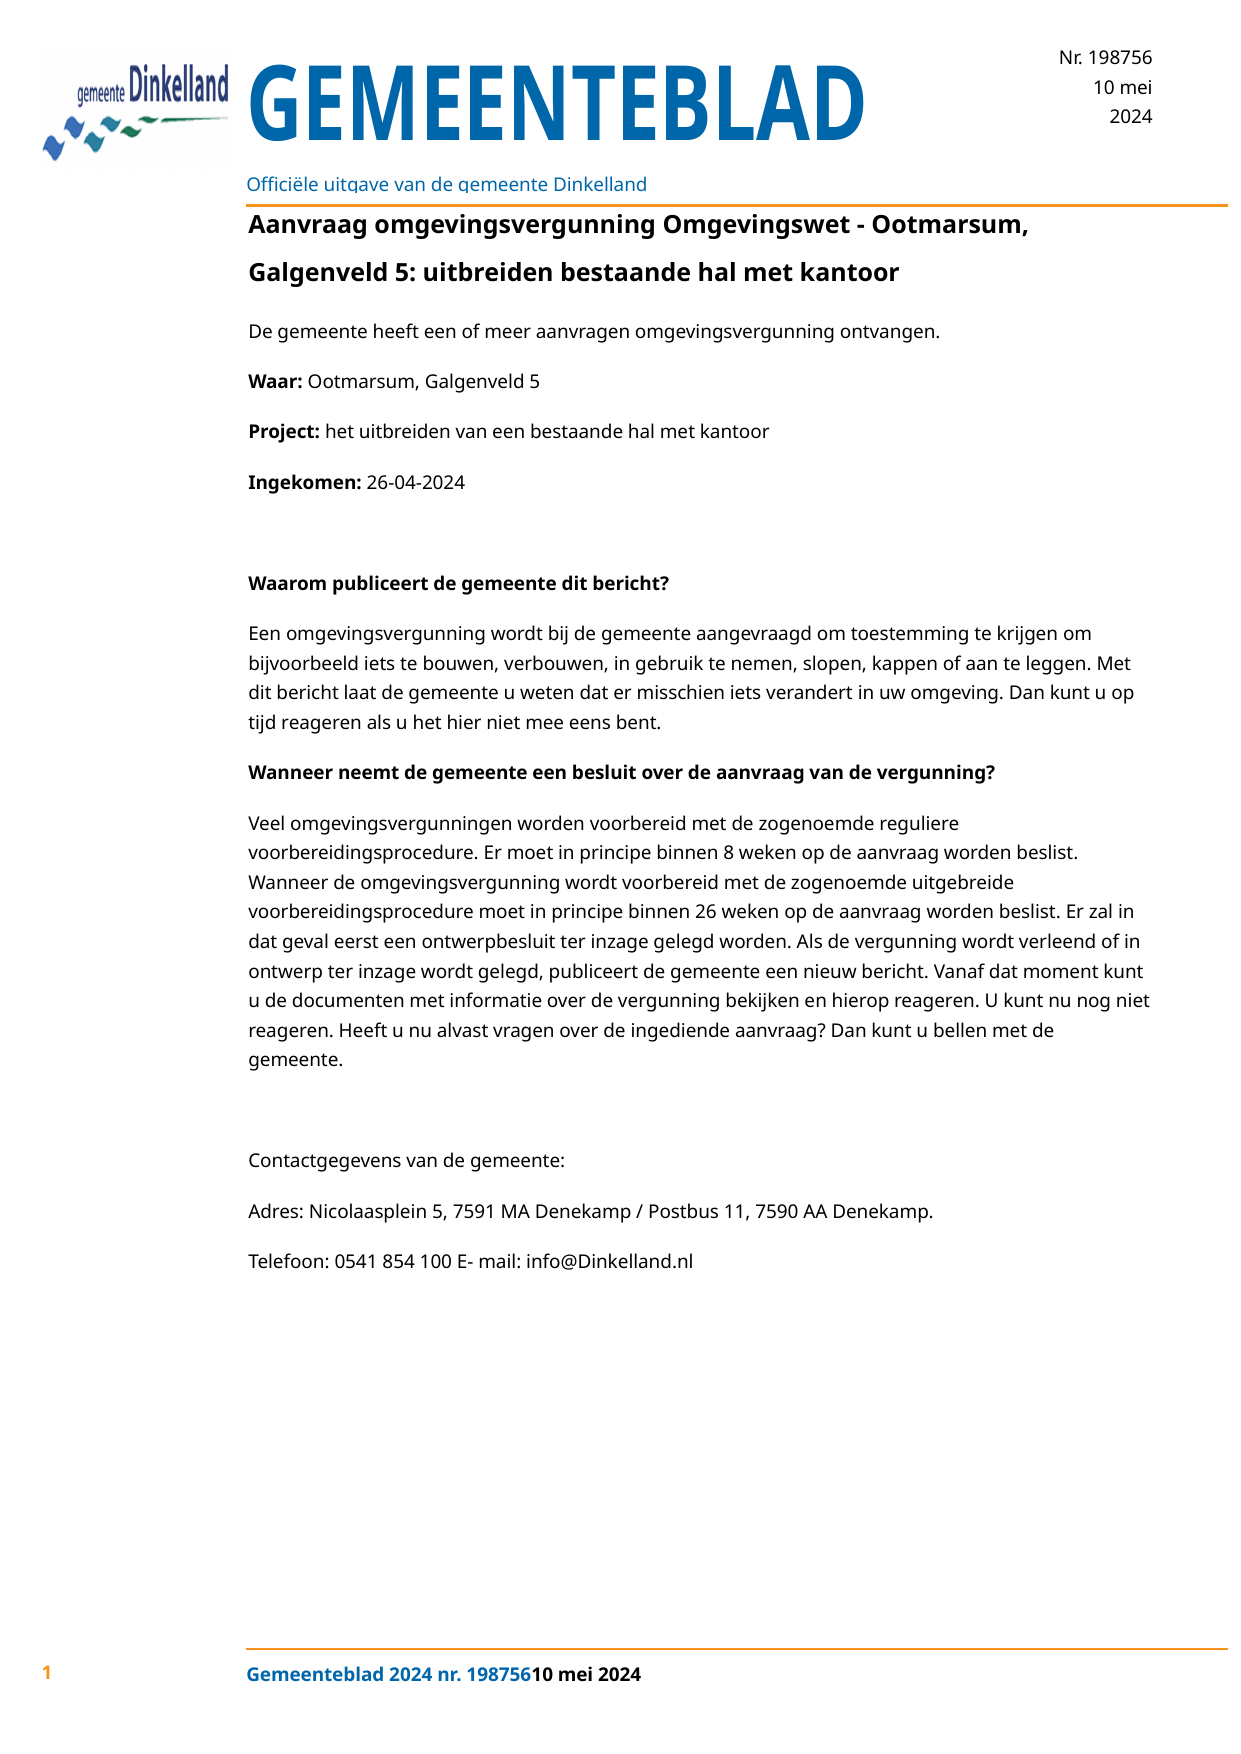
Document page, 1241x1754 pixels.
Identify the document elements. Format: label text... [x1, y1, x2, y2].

text De gemeente heeft een of meer aanvragen omgevingsvergunning ontvangen. [248, 318, 1152, 344]
text Ingekomen: 26-04-2024 [248, 469, 1152, 495]
text Waar: Ootmarsum, Galgenveld 5 [248, 368, 1152, 394]
text Project: het uitbreiden van een bestaande hal met kantoor [248, 419, 1152, 444]
text Veel omgevingsvergunningen worden voorbereid met de zogenoemde reguliere voorbereidingsprocedure. Er moet in principe binnen 8 weken op de aanvraag worden beslist. Wanneer de omgevingsvergunning wordt voorbereid met de zogenoemde uitgebreide voorbereidingsprocedure moet in principe binnen 26 weken op de aanvraag worden beslist. Er zal in dat geval eerst een ontwerpbesluit ter inzage gelegd worden. Als de vergunning wordt verleend of in ontwerp ter inzage wordt gelegd, publiceert de gemeente een nieuw bericht. Vanaf dat moment kunt u de documenten met informatie over de vergunning bekijken en hierop reageren. U kunt nu nog niet reageren. Heeft u nu alvast vragen over de ingediende aanvraag? Dan kunt u bellen met de gemeente. [248, 810, 1152, 1072]
text Een omgevingsvergunning wordt bij de gemeente aangevraagd om toestemming te krijgen om bijvoorbeeld iets te bouwen, verbouwen, in gebruik te nemen, slopen, kappen of aan te leggen. Met dit bericht laat de gemeente u weten dat er misschien iets verandert in uw omgeving. Dan kunt u op tijd reageren als u het hier niet mee eens bent. [248, 620, 1152, 735]
text Adres: Nicolaasplein 5, 7591 MA Denekamp / Postbus 11, 7590 AA Denekamp. [248, 1198, 1152, 1224]
text Wanneer neemt de gemeente een besluit over de aanvraag van de vergunning? [248, 759, 1152, 785]
picture [41, 47, 231, 172]
text Aanvraag omgevingsvergunning Omgevingswet - Ootmarsum, Galgenveld 5: uitbreiden bestaande hal met kantoor [248, 207, 1152, 288]
text Contactgegevens van de gemeente: [248, 1147, 1152, 1173]
text Telefoon: 0541 854 100 E- mail: info@Dinkelland.nl [248, 1248, 1152, 1274]
text Waarom publiceert de gemeente dit bericht? [248, 570, 1152, 596]
